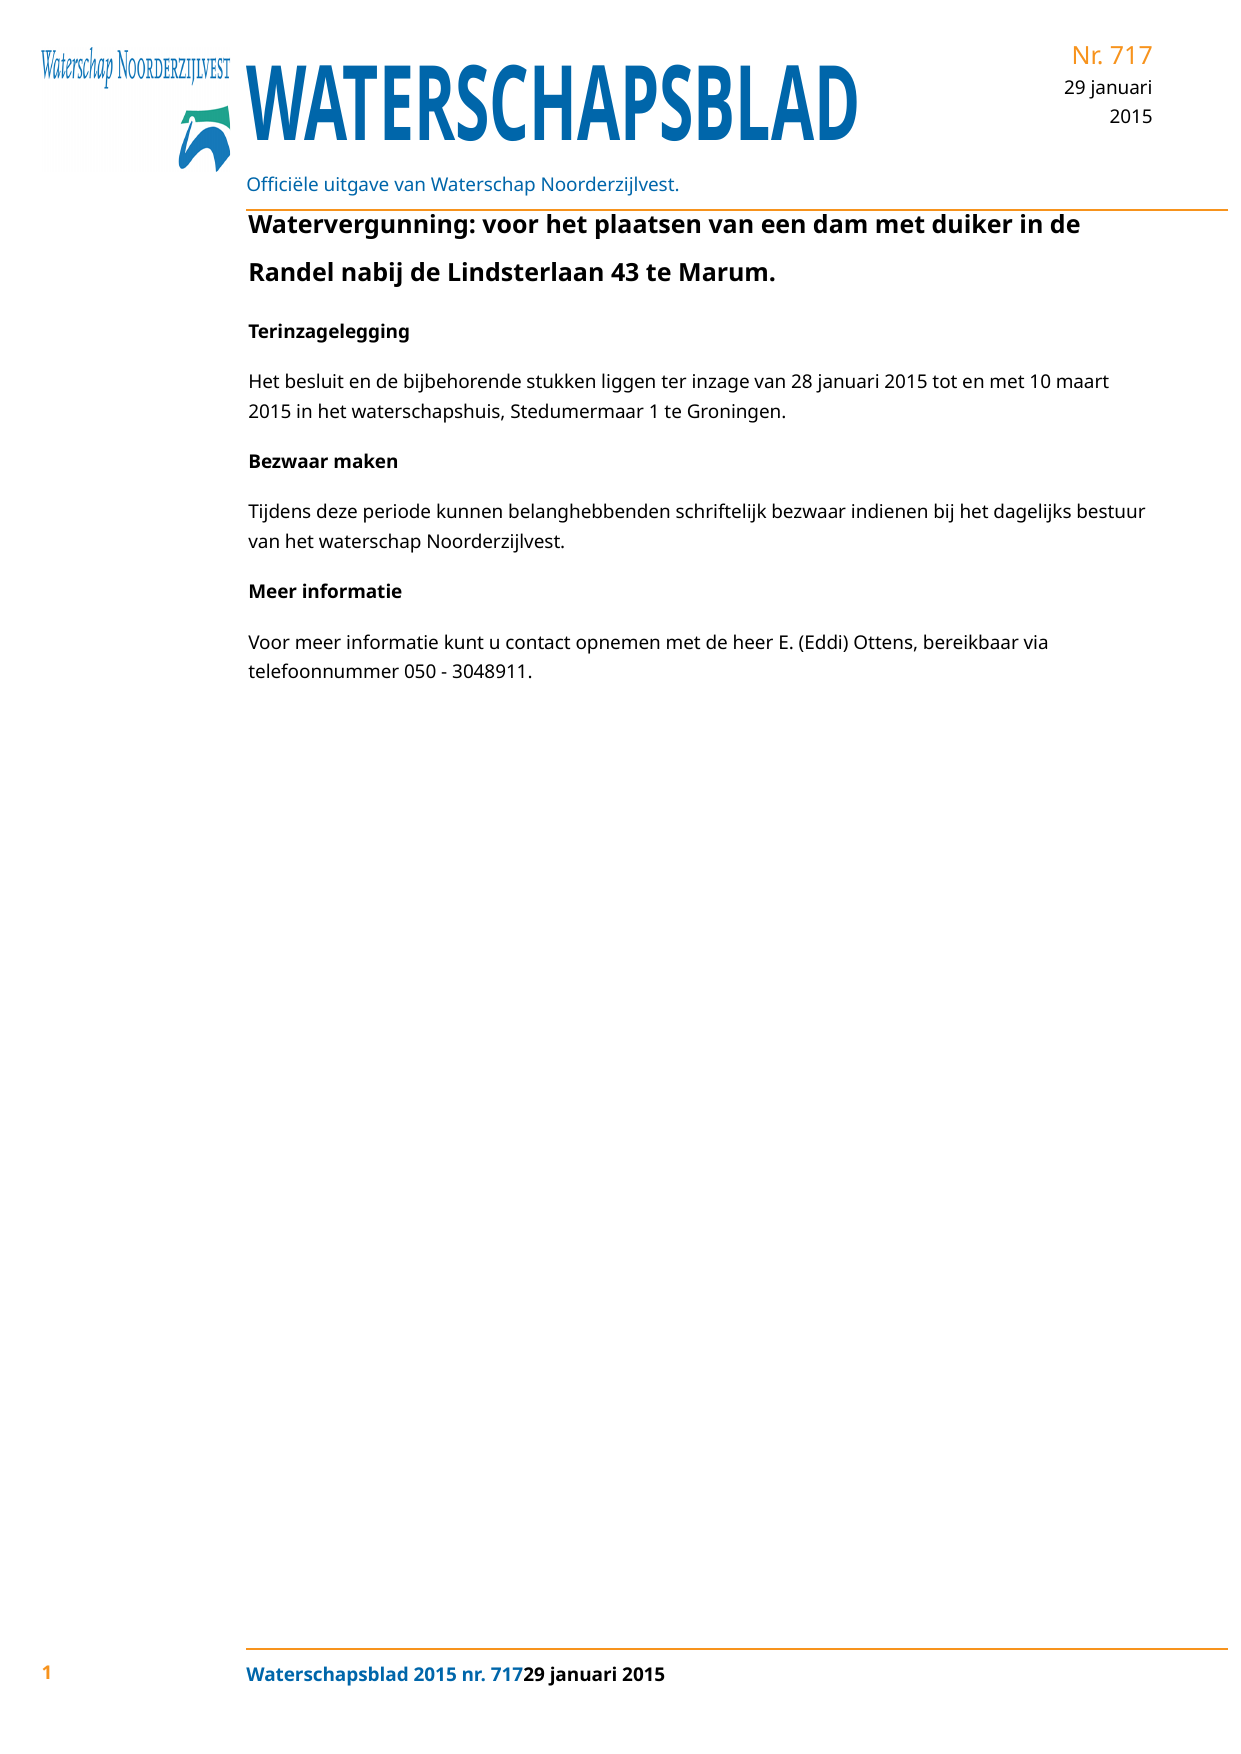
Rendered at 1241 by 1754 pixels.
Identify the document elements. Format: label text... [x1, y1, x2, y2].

text Bezwaar maken [248, 448, 1152, 474]
text Voor meer informatie kunt u contact opnemen met de heer E. (Eddi) Ottens, bereikbaar via telefoonnummer 050 - 3048911. [248, 629, 1152, 684]
text Het besluit en de bijbehorende stukken liggen ter inzage van 28 januari 2015 tot en met 10 maart 2015 in het waterschapshuis, Stedumermaar 1 te Groningen. [248, 368, 1152, 424]
text Watervergunning: voor het plaatsen van een dam met duiker in de Randel nabij de Lindsterlaan 43 te Marum. [248, 211, 1152, 288]
text Tijdens deze periode kunnen belanghebbenden schriftelijk bezwaar indienen bij het dagelijks bestuur van het waterschap Noorderzijlvest. [248, 499, 1152, 554]
text Terinzagelegging [248, 318, 1152, 344]
text Meer informatie [248, 579, 1152, 604]
picture [41, 47, 231, 172]
